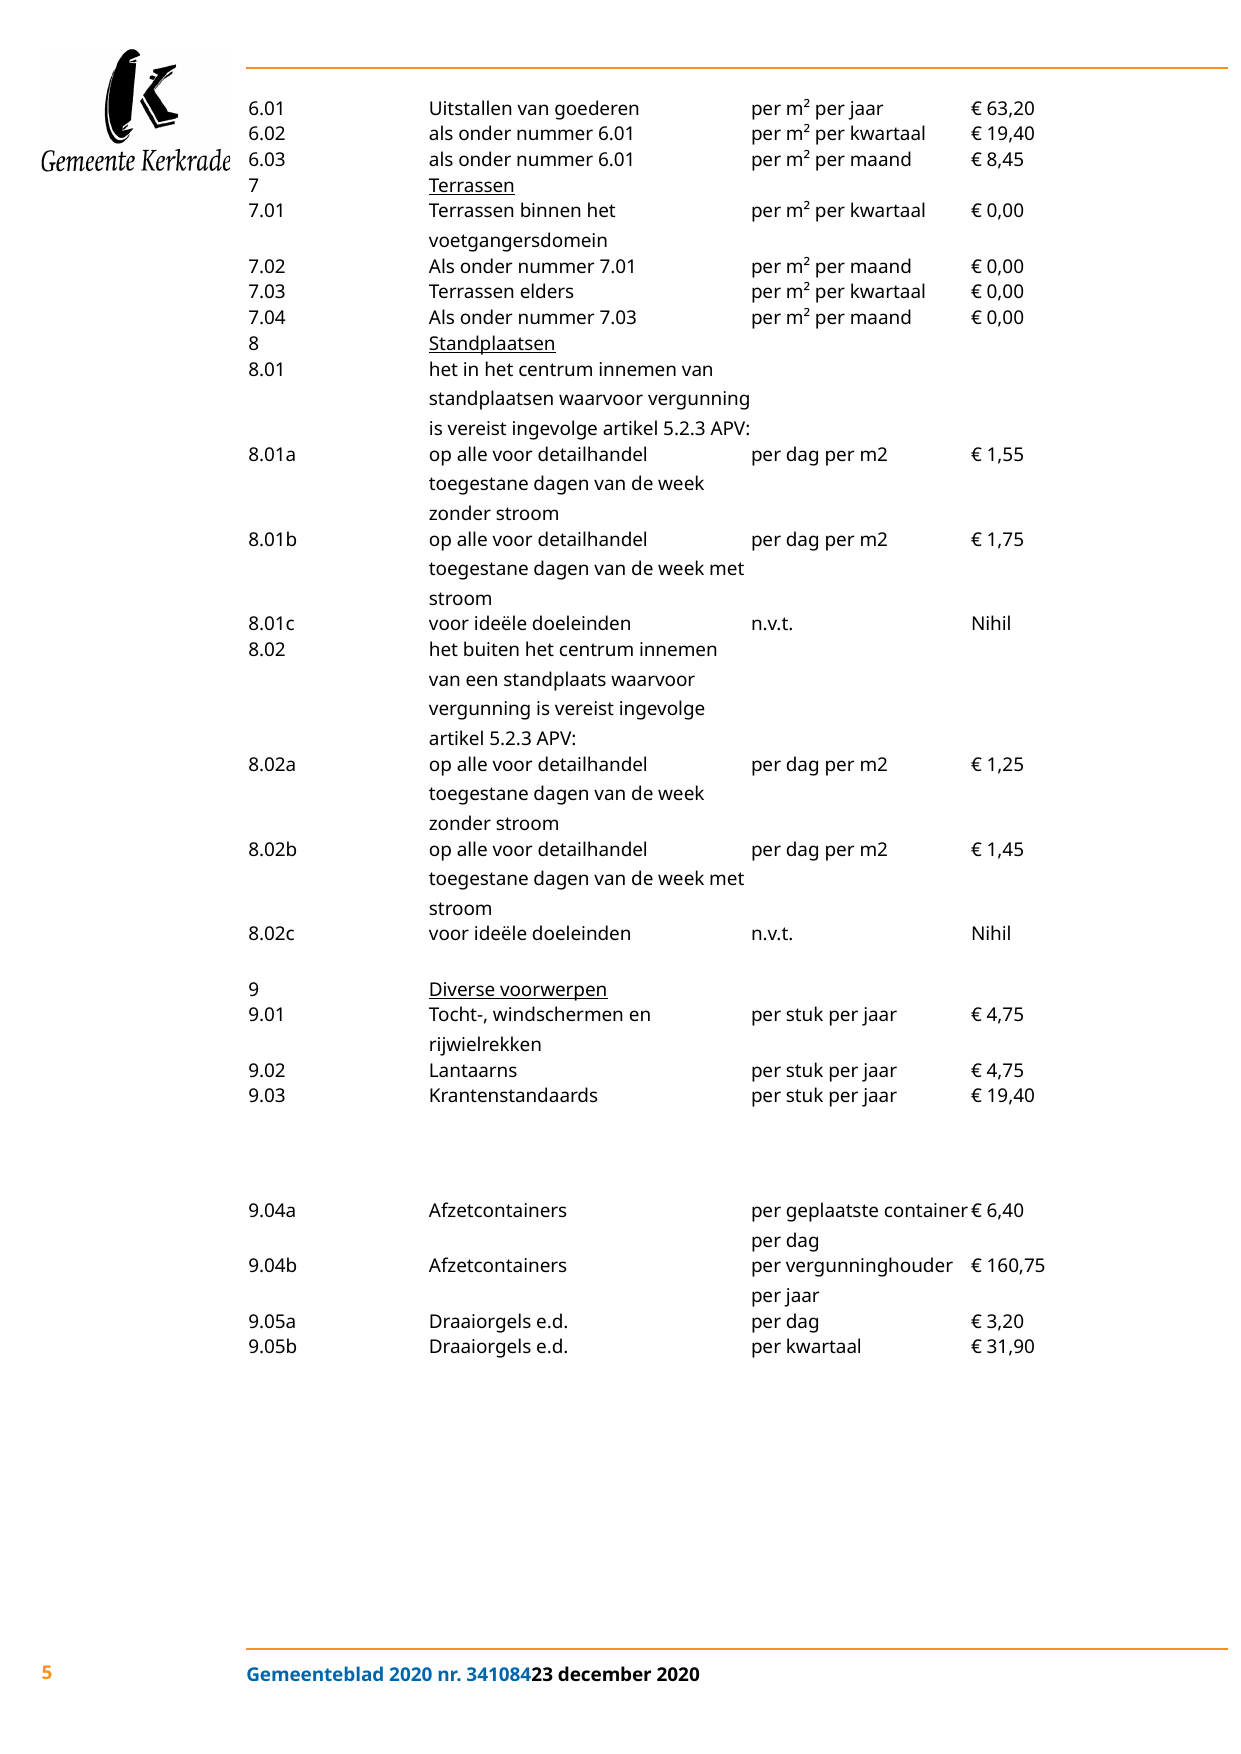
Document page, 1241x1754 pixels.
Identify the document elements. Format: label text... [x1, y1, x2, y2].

table_cell 7.04 [248, 305, 429, 330]
table_cell Standplaatsen [429, 330, 751, 356]
table_cell [751, 976, 971, 1002]
table_cell [751, 356, 971, 441]
table_cell Nihil [971, 611, 1152, 636]
table_cell Diverse voorwerpen [429, 976, 751, 1002]
table_cell € 19,40 [971, 121, 1152, 146]
table_cell per dag per m2 [751, 441, 971, 526]
table_cell € 3,20 [971, 1308, 1152, 1333]
table_cell 8.02a [248, 751, 429, 836]
table_cell Nihil [971, 921, 1152, 976]
table_cell Krantenstandaards [429, 1083, 751, 1197]
table_cell op alle voor detailhandel toegestane dagen van de week zonder stroom [429, 441, 751, 526]
table_cell Uitstallen van goederen [429, 95, 751, 121]
table_cell per m² per kwartaal [751, 121, 971, 146]
table_cell als onder nummer 6.01 [429, 146, 751, 172]
table_cell € 4,75 [971, 1057, 1152, 1083]
table_cell per m² per kwartaal [751, 279, 971, 304]
table_cell per dag per m2 [751, 751, 971, 836]
table_cell € 1,55 [971, 441, 1152, 526]
table_cell € 0,00 [971, 253, 1152, 279]
table_cell per stuk per jaar [751, 1057, 971, 1083]
table_cell € 31,90 [971, 1334, 1152, 1359]
table_cell Als onder nummer 7.03 [429, 305, 751, 330]
table_cell € 1,45 [971, 836, 1152, 921]
table_cell per m² per maand [751, 305, 971, 330]
table_cell Afzetcontainers [429, 1253, 751, 1308]
table_cell 7 [248, 172, 429, 198]
table_cell per dag per m2 [751, 526, 971, 611]
table_cell per kwartaal [751, 1334, 971, 1359]
table_cell € 8,45 [971, 146, 1152, 172]
table_cell € 6,40 [971, 1197, 1152, 1252]
table_cell € 63,20 [971, 95, 1152, 121]
table_cell 6.03 [248, 146, 429, 172]
table_cell Tocht-, windschermen en rijwielrekken [429, 1002, 751, 1057]
table_cell 9.04a [248, 1197, 429, 1252]
table_cell € 160,75 [971, 1253, 1152, 1308]
table_cell Draaiorgels e.d. [429, 1308, 751, 1333]
table_cell € 1,25 [971, 751, 1152, 836]
table_cell 6.01 [248, 95, 429, 121]
table_cell 9.01 [248, 1002, 429, 1057]
table_cell per stuk per jaar [751, 1083, 971, 1197]
table_cell € 0,00 [971, 305, 1152, 330]
table_cell 8.01b [248, 526, 429, 611]
table_cell 8 [248, 330, 429, 356]
table_cell Afzetcontainers [429, 1197, 751, 1252]
table_cell Terrassen elders [429, 279, 751, 304]
table_cell het buiten het centrum innemen van een standplaats waarvoor vergunning is vereist ingevolge artikel 5.2.3 APV: [429, 636, 751, 751]
table_cell [971, 976, 1152, 1002]
table_cell n.v.t. [751, 611, 971, 636]
table_cell € 0,00 [971, 198, 1152, 253]
table_cell 9 [248, 976, 429, 1002]
table_cell € 0,00 [971, 279, 1152, 304]
table_cell per stuk per jaar [751, 1002, 971, 1057]
table_cell per m² per maand [751, 146, 971, 172]
table_cell 9.05a [248, 1308, 429, 1333]
table_cell 9.03 [248, 1083, 429, 1197]
table_cell op alle voor detailhandel toegestane dagen van de week met stroom [429, 836, 751, 921]
table_cell per m² per kwartaal [751, 198, 971, 253]
table_cell [971, 172, 1152, 198]
table_cell € 4,75 [971, 1002, 1152, 1057]
table_cell [751, 330, 971, 356]
table_cell 8.01a [248, 441, 429, 526]
table_cell 7.01 [248, 198, 429, 253]
table_cell 8.01c [248, 611, 429, 636]
table_cell 8.02c [248, 921, 429, 976]
table_cell 7.03 [248, 279, 429, 304]
table_cell op alle voor detailhandel toegestane dagen van de week zonder stroom [429, 751, 751, 836]
table_cell per m² per jaar [751, 95, 971, 121]
table_cell € 19,40 [971, 1083, 1152, 1197]
table_cell op alle voor detailhandel toegestane dagen van de week met stroom [429, 526, 751, 611]
table_cell 9.05b [248, 1334, 429, 1359]
table_cell [971, 356, 1152, 441]
table_cell 8.02 [248, 636, 429, 751]
table_cell per dag [751, 1308, 971, 1333]
table_cell per m² per maand [751, 253, 971, 279]
table_cell 6.02 [248, 121, 429, 146]
table_cell Als onder nummer 7.01 [429, 253, 751, 279]
table_cell voor ideële doeleinden [429, 921, 751, 976]
table_cell 8.01 [248, 356, 429, 441]
table_cell per dag per m2 [751, 836, 971, 921]
table_cell [751, 172, 971, 198]
table_cell [971, 330, 1152, 356]
table_cell n.v.t. [751, 921, 971, 976]
table_cell per geplaatste container per dag [751, 1197, 971, 1252]
table_cell als onder nummer 6.01 [429, 121, 751, 146]
table_cell 7.02 [248, 253, 429, 279]
table_cell per vergunninghouder per jaar [751, 1253, 971, 1308]
table_cell Draaiorgels e.d. [429, 1334, 751, 1359]
table_cell [971, 636, 1152, 751]
picture [41, 47, 231, 172]
table_cell [751, 636, 971, 751]
table_cell het in het centrum innemen van standplaatsen waarvoor vergunning is vereist ingevolge artikel 5.2.3 APV: [429, 356, 751, 441]
table_cell 9.02 [248, 1057, 429, 1083]
table_cell € 1,75 [971, 526, 1152, 611]
table_cell Lantaarns [429, 1057, 751, 1083]
table_cell 8.02b [248, 836, 429, 921]
table_cell Terrassen binnen het voetgangersdomein [429, 198, 751, 253]
table_cell voor ideële doeleinden [429, 611, 751, 636]
table_cell Terrassen [429, 172, 751, 198]
table_cell 9.04b [248, 1253, 429, 1308]
